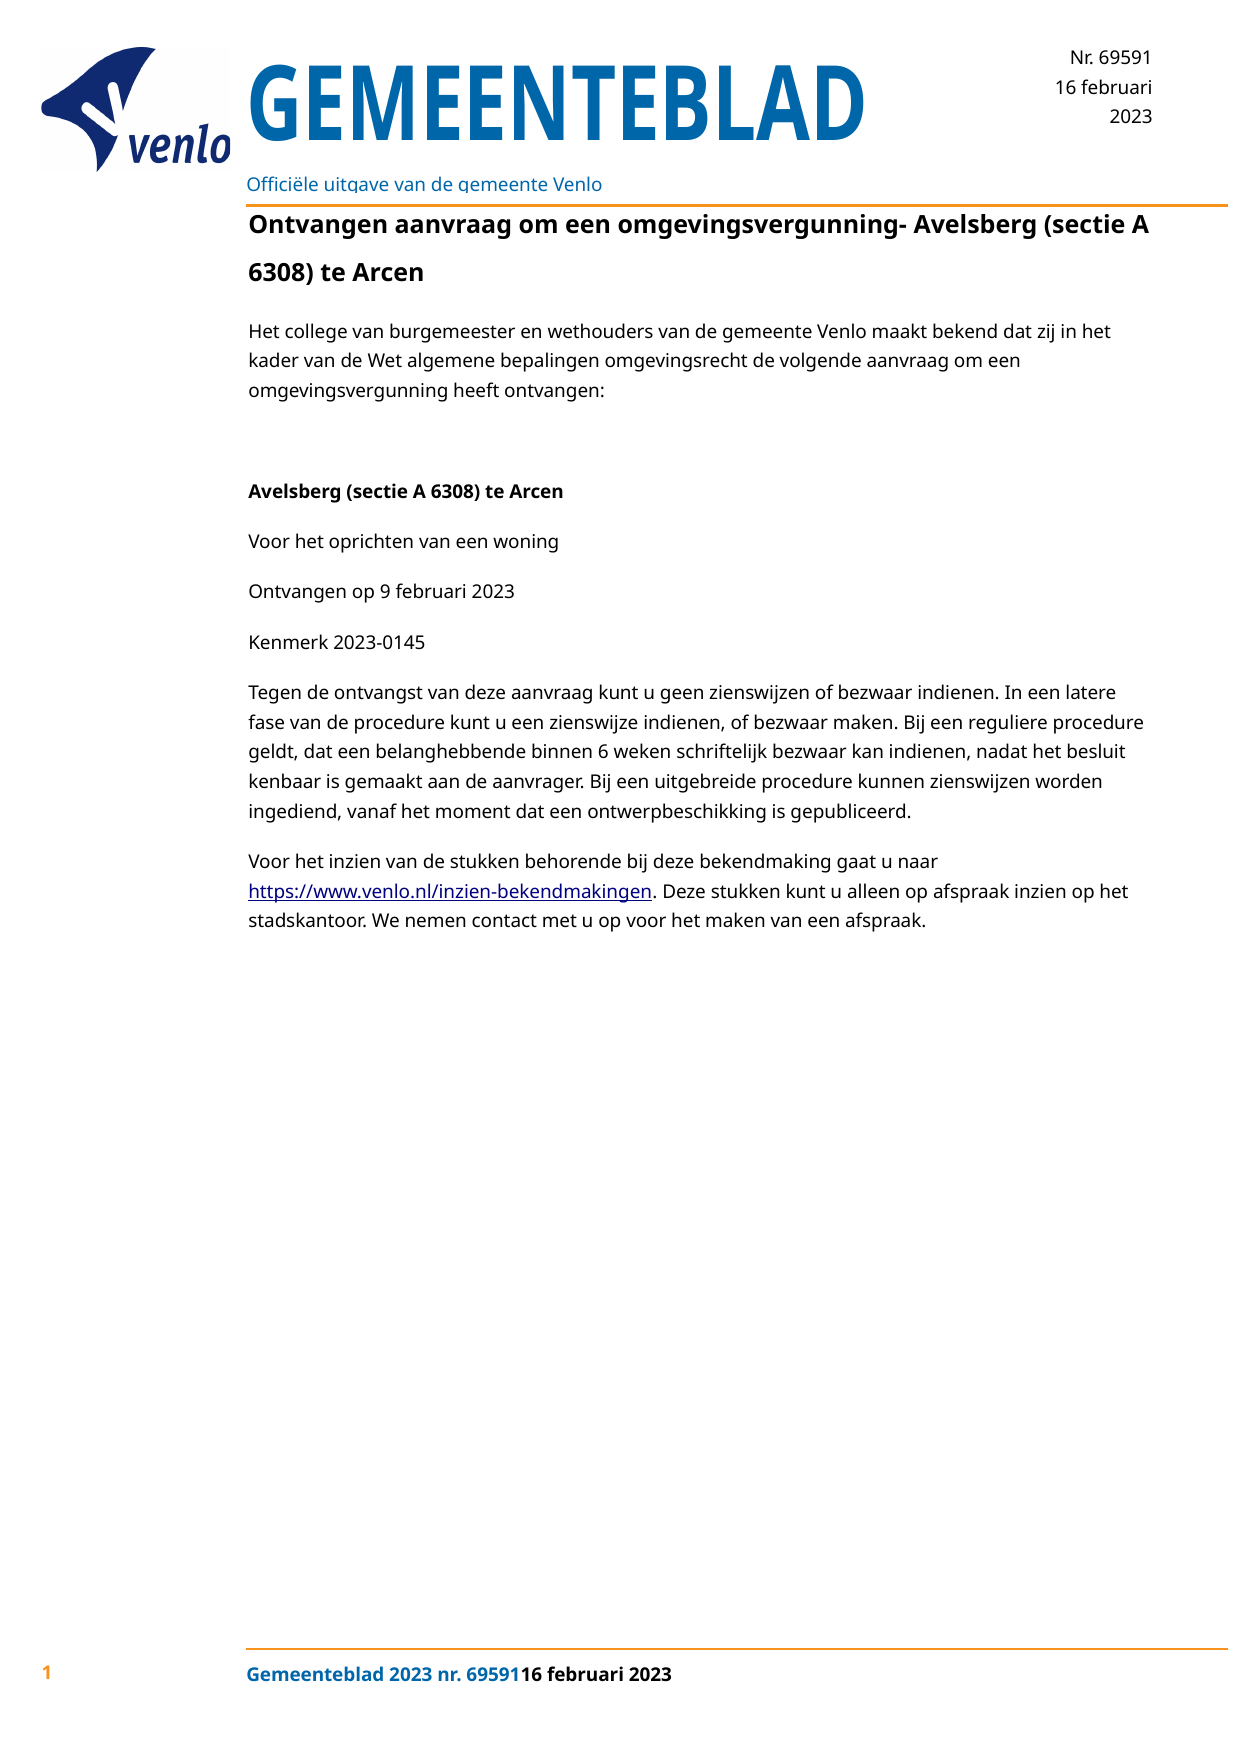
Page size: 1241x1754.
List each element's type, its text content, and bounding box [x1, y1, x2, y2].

text Het college van burgemeester en wethouders van de gemeente Venlo maakt bekend dat zij in het kader van de Wet algemene bepalingen omgevingsrecht de volgende aanvraag om een omgevingsvergunning heeft ontvangen: [248, 318, 1152, 403]
picture [41, 47, 231, 172]
text Avelsberg (sectie A 6308) te Arcen [248, 478, 1152, 504]
text Tegen de ontvangst van deze aanvraag kunt u geen zienswijzen of bezwaar indienen. In een latere fase van de procedure kunt u een zienswijze indienen, of bezwaar maken. Bij een reguliere procedure geldt, dat een belanghebbende binnen 6 weken schriftelijk bezwaar kan indienen, nadat het besluit kenbaar is gemaakt aan de aanvrager. Bij een uitgebreide procedure kunnen zienswijzen worden ingediend, vanaf het moment dat een ontwerpbeschikking is gepubliceerd. [248, 679, 1152, 824]
text Voor het oprichten van een woning [248, 528, 1152, 554]
text Ontvangen op 9 februari 2023 [248, 579, 1152, 604]
text Ontvangen aanvraag om een omgevingsvergunning- Avelsberg (sectie A 6308) te Arcen [248, 207, 1152, 288]
text Voor het inzien van de stukken behorende bij deze bekendmaking gaat u naar https://www.venlo.nl/inzien-bekendmakingen. Deze stukken kunt u alleen op afspraak inzien op het stadskantoor. We nemen contact met u op voor het maken van een afspraak. [248, 848, 1152, 933]
text Kenmerk 2023-0145 [248, 629, 1152, 655]
